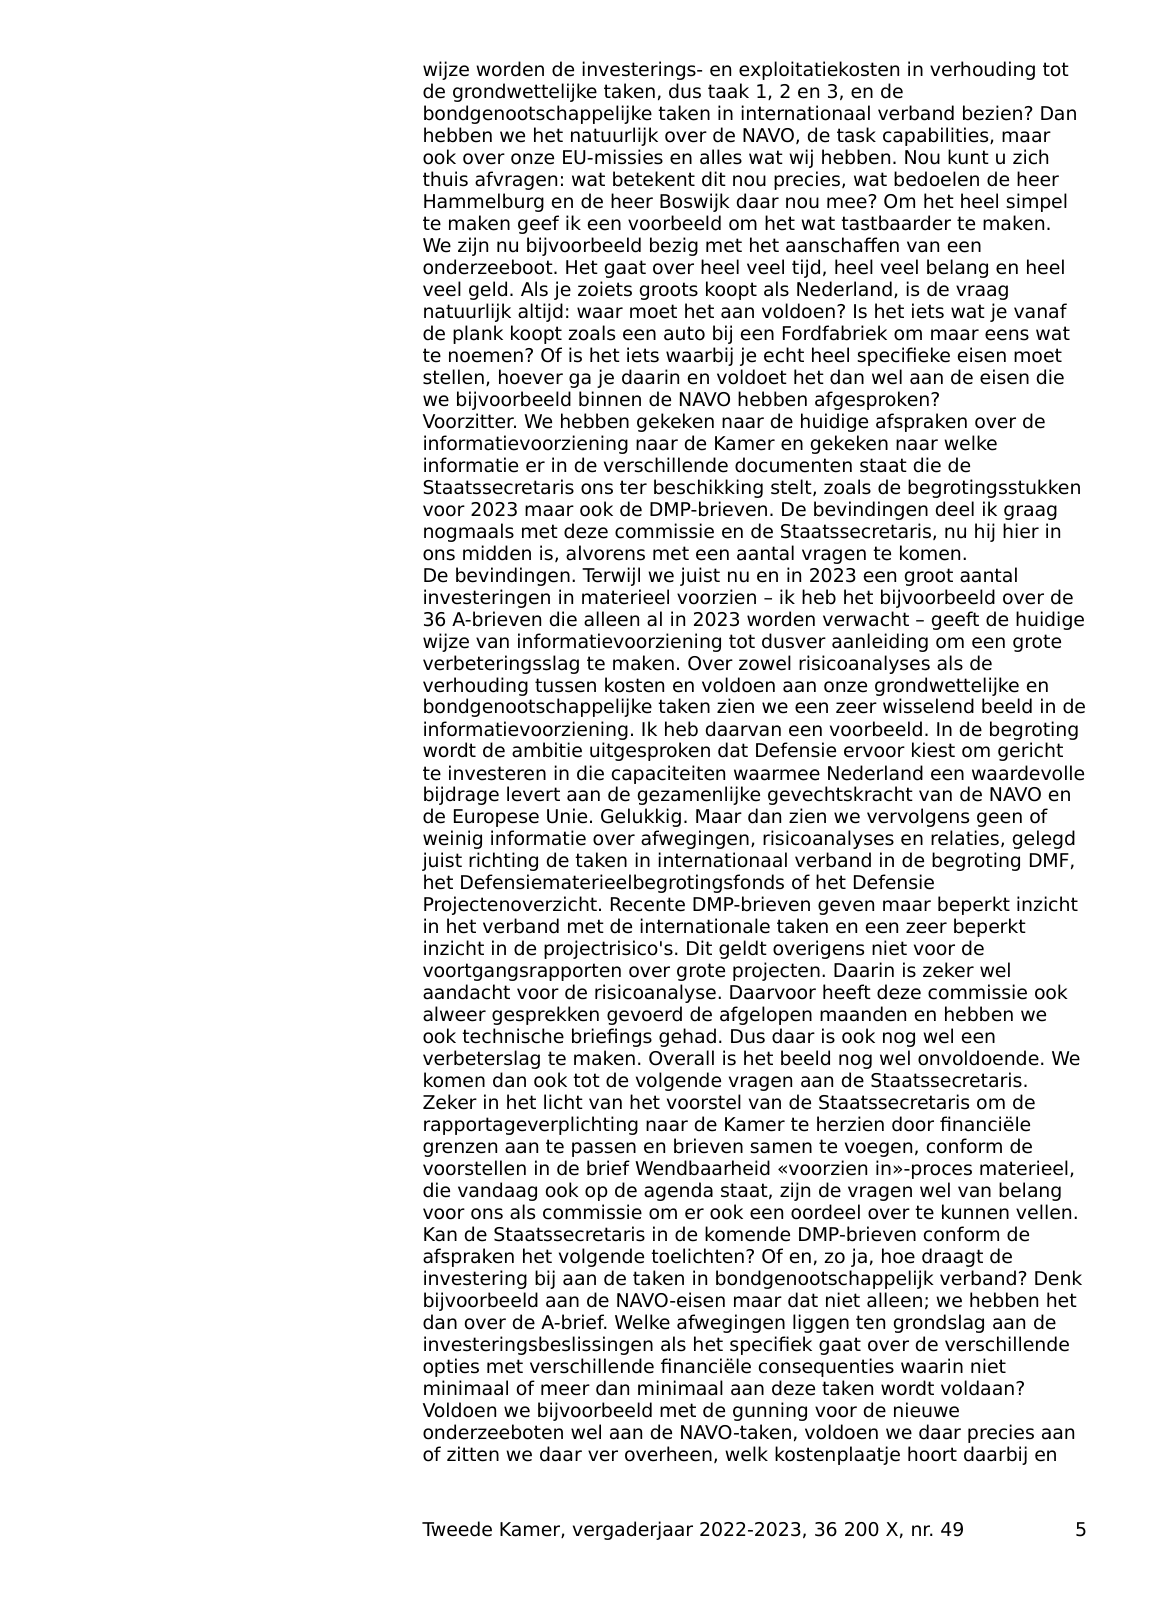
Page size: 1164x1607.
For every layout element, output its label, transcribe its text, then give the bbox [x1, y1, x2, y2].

text De bevindingen. Terwijl we juist nu en in 2023 een groot aantal investeringen in materieel voorzien – ik heb het bijvoorbeeld over de 36 A-brieven die alleen al in 2023 worden verwacht – geeft de huidige wijze van informatievoorziening tot dusver aanleiding om een grote verbeteringsslag te maken. Over zowel risicoanalyses als de verhouding tussen kosten en voldoen aan onze grondwettelijke en bondgenootschappelijke taken zien we een zeer wisselend beeld in de informatievoorziening. Ik heb daarvan een voorbeeld. In de begroting wordt de ambitie uitgesproken dat Defensie ervoor kiest om gericht te investeren in die capaciteiten waarmee Nederland een waardevolle bijdrage levert aan de gezamenlijke gevechtskracht van de NAVO en de Europese Unie. Gelukkig. Maar dan zien we vervolgens geen of weinig informatie over afwegingen, risicoanalyses en relaties, gelegd juist richting de taken in internationaal verband in de begroting DMF, het Defensiematerieelbegrotingsfonds of het Defensie Projectenoverzicht. Recente DMP-brieven geven maar beperkt inzicht in het verband met de internationale taken en een zeer beperkt inzicht in de projectrisico's. Dit geldt overigens niet voor de voortgangsrapporten over grote projecten. Daarin is zeker wel aandacht voor de risicoanalyse. Daarvoor heeft deze commissie ook alweer gesprekken gevoerd de afgelopen maanden en hebben we ook technische briefings gehad. Dus daar is ook nog wel een verbeterslag te maken. Overall is het beeld nog wel onvoldoende. We komen dan ook tot de volgende vragen aan de Staatssecretaris. Zeker in het licht van het voorstel van de Staatssecretaris om de rapportageverplichting naar de Kamer te herzien door financiële grenzen aan te passen en brieven samen te voegen, conform de voorstellen in de brief Wendbaarheid «voorzien in»-proces materieel, die vandaag ook op de agenda staat, zijn de vragen wel van belang voor ons als commissie om er ook een oordeel over te kunnen vellen. [422, 564, 1087, 1224]
text Kan de Staatssecretaris in de komende DMP-brieven conform de afspraken het volgende toelichten? Of en, zo ja, hoe draagt de investering bij aan de taken in bondgenootschappelijk verband? Denk bijvoorbeeld aan de NAVO-eisen maar dat niet alleen; we hebben het dan over de A-brief. Welke afwegingen liggen ten grondslag aan de investeringsbeslissingen als het specifiek gaat over de verschillende opties met verschillende financiële consequenties waarin niet minimaal of meer dan minimaal aan deze taken wordt voldaan? Voldoen we bijvoorbeeld met de gunning voor de nieuwe onderzeeboten wel aan de NAVO-taken, voldoen we daar precies aan of zitten we daar ver overheen, welk kostenplaatje hoort daarbij en [422, 1224, 1087, 1466]
text Voorzitter. We hebben gekeken naar de huidige afspraken over de informatievoorziening naar de Kamer en gekeken naar welke informatie er in de verschillende documenten staat die de Staatssecretaris ons ter beschikking stelt, zoals de begrotingsstukken voor 2023 maar ook de DMP-brieven. De bevindingen deel ik graag nogmaals met deze commissie en de Staatssecretaris, nu hij hier in ons midden is, alvorens met een aantal vragen te komen. [422, 411, 1087, 564]
text wijze worden de investerings- en exploitatiekosten in verhouding tot de grondwettelijke taken, dus taak 1, 2 en 3, en de bondgenootschappelijke taken in internationaal verband bezien? Dan hebben we het natuurlijk over de NAVO, de task capabilities, maar ook over onze EU-missies en alles wat wij hebben. Nou kunt u zich thuis afvragen: wat betekent dit nou precies, wat bedoelen de heer Hammelburg en de heer Boswijk daar nou mee? Om het heel simpel te maken geef ik een voorbeeld om het wat tastbaarder te maken. We zijn nu bijvoorbeeld bezig met het aanschaffen van een onderzeeboot. Het gaat over heel veel tijd, heel veel belang en heel veel geld. Als je zoiets groots koopt als Nederland, is de vraag natuurlijk altijd: waar moet het aan voldoen? Is het iets wat je vanaf de plank koopt zoals een auto bij een Fordfabriek om maar eens wat te noemen? Of is het iets waarbij je echt heel specifieke eisen moet stellen, hoever ga je daarin en voldoet het dan wel aan de eisen die we bijvoorbeeld binnen de NAVO hebben afgesproken? [422, 59, 1087, 411]
